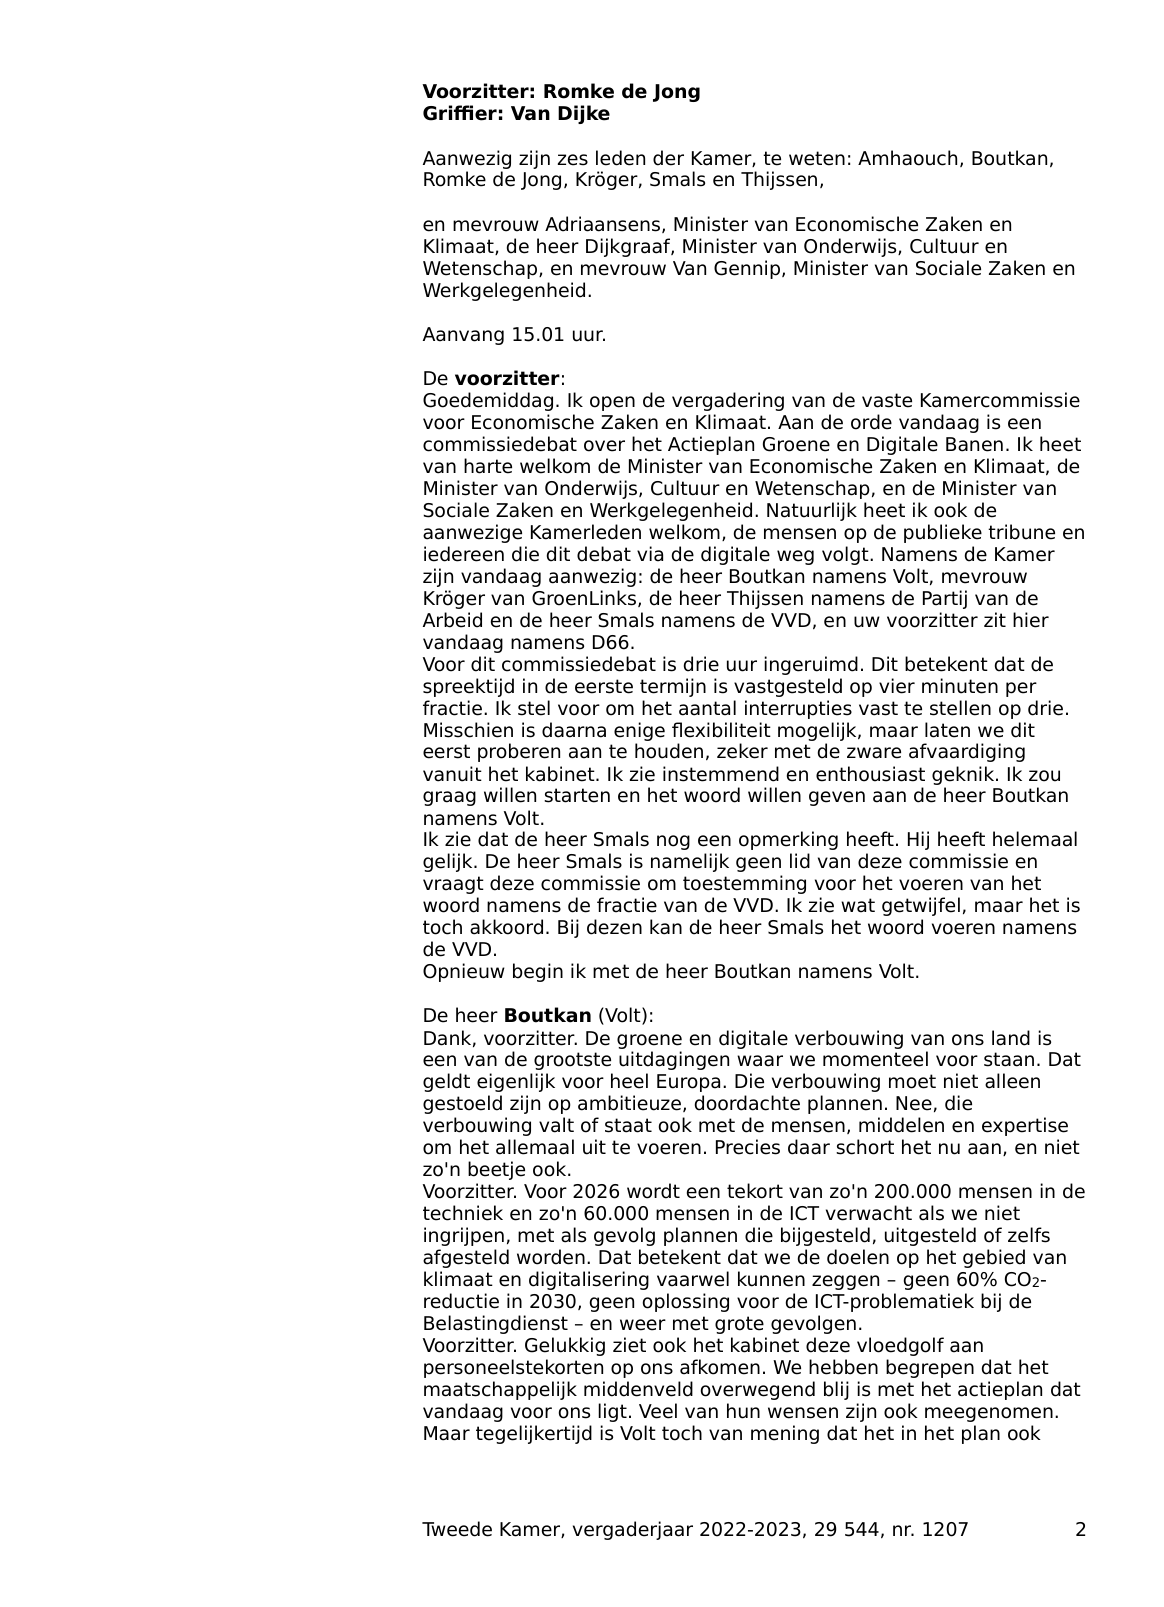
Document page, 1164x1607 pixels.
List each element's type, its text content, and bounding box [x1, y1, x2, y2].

text Opnieuw begin ik met de heer Boutkan namens Volt. [422, 961, 1087, 983]
text De heer Boutkan (Volt): [422, 1005, 1087, 1027]
text Aanvang 15.01 uur. [422, 324, 1087, 346]
text Goedemiddag. Ik open de vergadering van de vaste Kamercommissie voor Economische Zaken en Klimaat. Aan de orde vandaag is een commissiedebat over het Actieplan Groene en Digitale Banen. Ik heet van harte welkom de Minister van Economische Zaken en Klimaat, de Minister van Onderwijs, Cultuur en Wetenschap, en de Minister van Sociale Zaken en Werkgelegenheid. Natuurlijk heet ik ook de aanwezige Kamerleden welkom, de mensen op de publieke tribune en iedereen die dit debat via de digitale weg volgt. Namens de Kamer zijn vandaag aanwezig: de heer Boutkan namens Volt, mevrouw Kröger van GroenLinks, de heer Thijssen namens de Partij van de Arbeid en de heer Smals namens de VVD, en uw voorzitter zit hier vandaag namens D66. [422, 390, 1087, 653]
text Voorzitter. Gelukkig ziet ook het kabinet deze vloedgolf aan personeelstekorten op ons afkomen. We hebben begrepen dat het maatschappelijk middenveld overwegend blij is met het actieplan dat vandaag voor ons ligt. Veel van hun wensen zijn ook meegenomen. Maar tegelijkertijd is Volt toch van mening dat het in het plan ook [422, 1335, 1087, 1445]
text Voor dit commissiedebat is drie uur ingeruimd. Dit betekent dat de spreektijd in de eerste termijn is vastgesteld op vier minuten per fractie. Ik stel voor om het aantal interrupties vast te stellen op drie. Misschien is daarna enige flexibiliteit mogelijk, maar laten we dit eerst proberen aan te houden, zeker met de zware afvaardiging vanuit het kabinet. Ik zie instemmend en enthousiast geknik. Ik zou graag willen starten en het woord willen geven aan de heer Boutkan namens Volt. [422, 653, 1087, 829]
text Ik zie dat de heer Smals nog een opmerking heeft. Hij heeft helemaal gelijk. De heer Smals is namelijk geen lid van deze commissie en vraagt deze commissie om toestemming voor het voeren van het woord namens de fractie van de VVD. Ik zie wat getwijfel, maar het is toch akkoord. Bij dezen kan de heer Smals het woord voeren namens de VVD. [422, 829, 1087, 961]
text Voorzitter. Voor 2026 wordt een tekort van zo'n 200.000 mensen in de techniek en zo'n 60.000 mensen in de ICT verwacht als we niet ingrijpen, met als gevolg plannen die bijgesteld, uitgesteld of zelfs afgesteld worden. Dat betekent dat we de doelen op het gebied van klimaat en digitalisering vaarwel kunnen zeggen – geen 60% CO2-reductie in 2030, geen oplossing voor de ICT-problematiek bij de Belastingdienst – en weer met grote gevolgen. [422, 1181, 1087, 1335]
text De voorzitter: [422, 368, 1087, 390]
text Voorzitter: Romke de Jong [422, 81, 1087, 103]
text en mevrouw Adriaansens, Minister van Economische Zaken en Klimaat, de heer Dijkgraaf, Minister van Onderwijs, Cultuur en Wetenschap, en mevrouw Van Gennip, Minister van Sociale Zaken en Werkgelegenheid. [422, 213, 1087, 301]
text Dank, voorzitter. De groene en digitale verbouwing van ons land is een van de grootste uitdagingen waar we momenteel voor staan. Dat geldt eigenlijk voor heel Europa. Die verbouwing moet niet alleen gestoeld zijn op ambitieuze, doordachte plannen. Nee, die verbouwing valt of staat ook met de mensen, middelen en expertise om het allemaal uit te voeren. Precies daar schort het nu aan, en niet zo'n beetje ook. [422, 1027, 1087, 1181]
text Griffier: Van Dijke [422, 103, 1087, 125]
text Aanwezig zijn zes leden der Kamer, te weten: Amhaouch, Boutkan, Romke de Jong, Kröger, Smals en Thijssen, [422, 147, 1087, 191]
